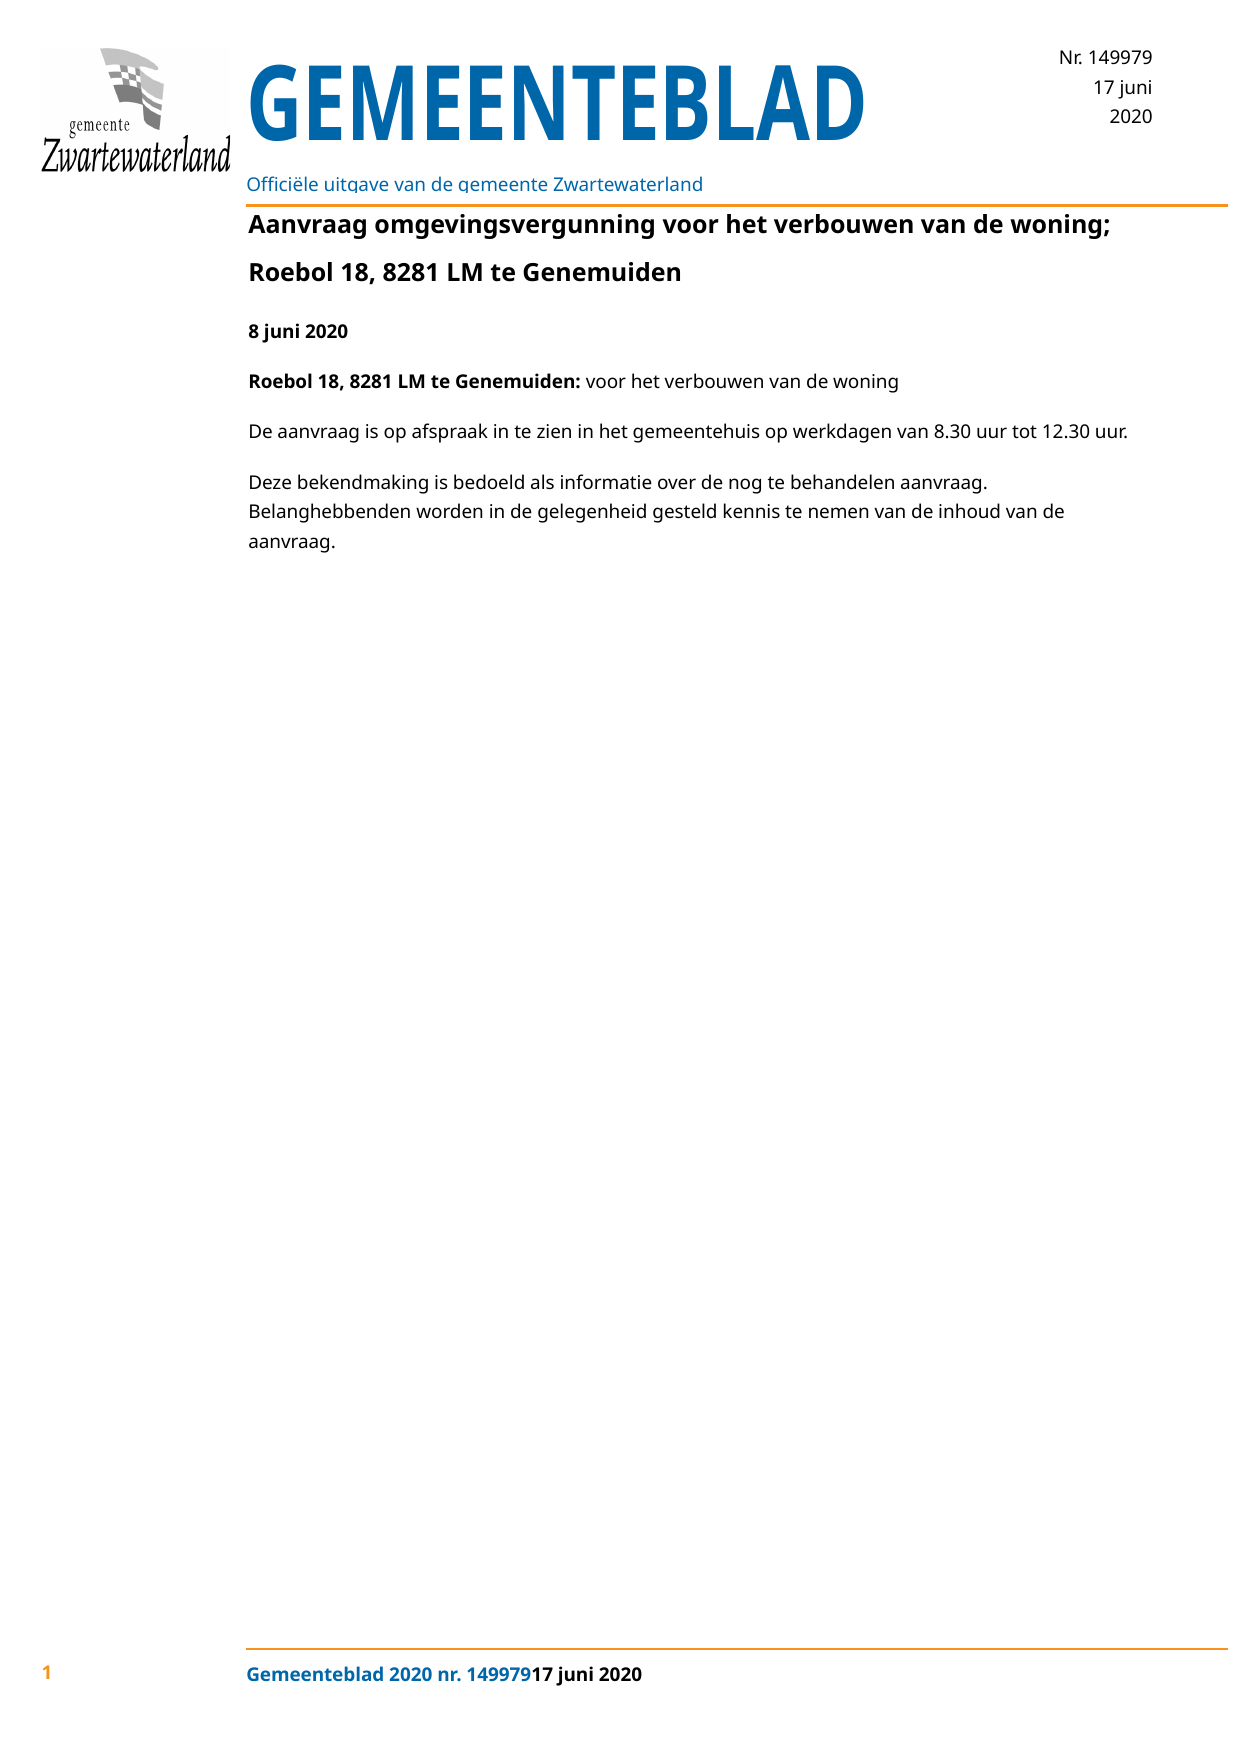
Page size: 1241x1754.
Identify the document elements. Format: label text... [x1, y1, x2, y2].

text 8 juni 2020 [248, 318, 1152, 344]
text Aanvraag omgevingsvergunning voor het verbouwen van de woning; Roebol 18, 8281 LM te Genemuiden [248, 207, 1152, 288]
text Roebol 18, 8281 LM te Genemuiden: voor het verbouwen van de woning [248, 368, 1152, 394]
text De aanvraag is op afspraak in te zien in het gemeentehuis op werkdagen van 8.30 uur tot 12.30 uur. [248, 419, 1152, 444]
text Deze bekendmaking is bedoeld als informatie over de nog te behandelen aanvraag. Belanghebbenden worden in de gelegenheid gesteld kennis te nemen van de inhoud van de aanvraag. [248, 469, 1152, 554]
picture [41, 47, 231, 172]
